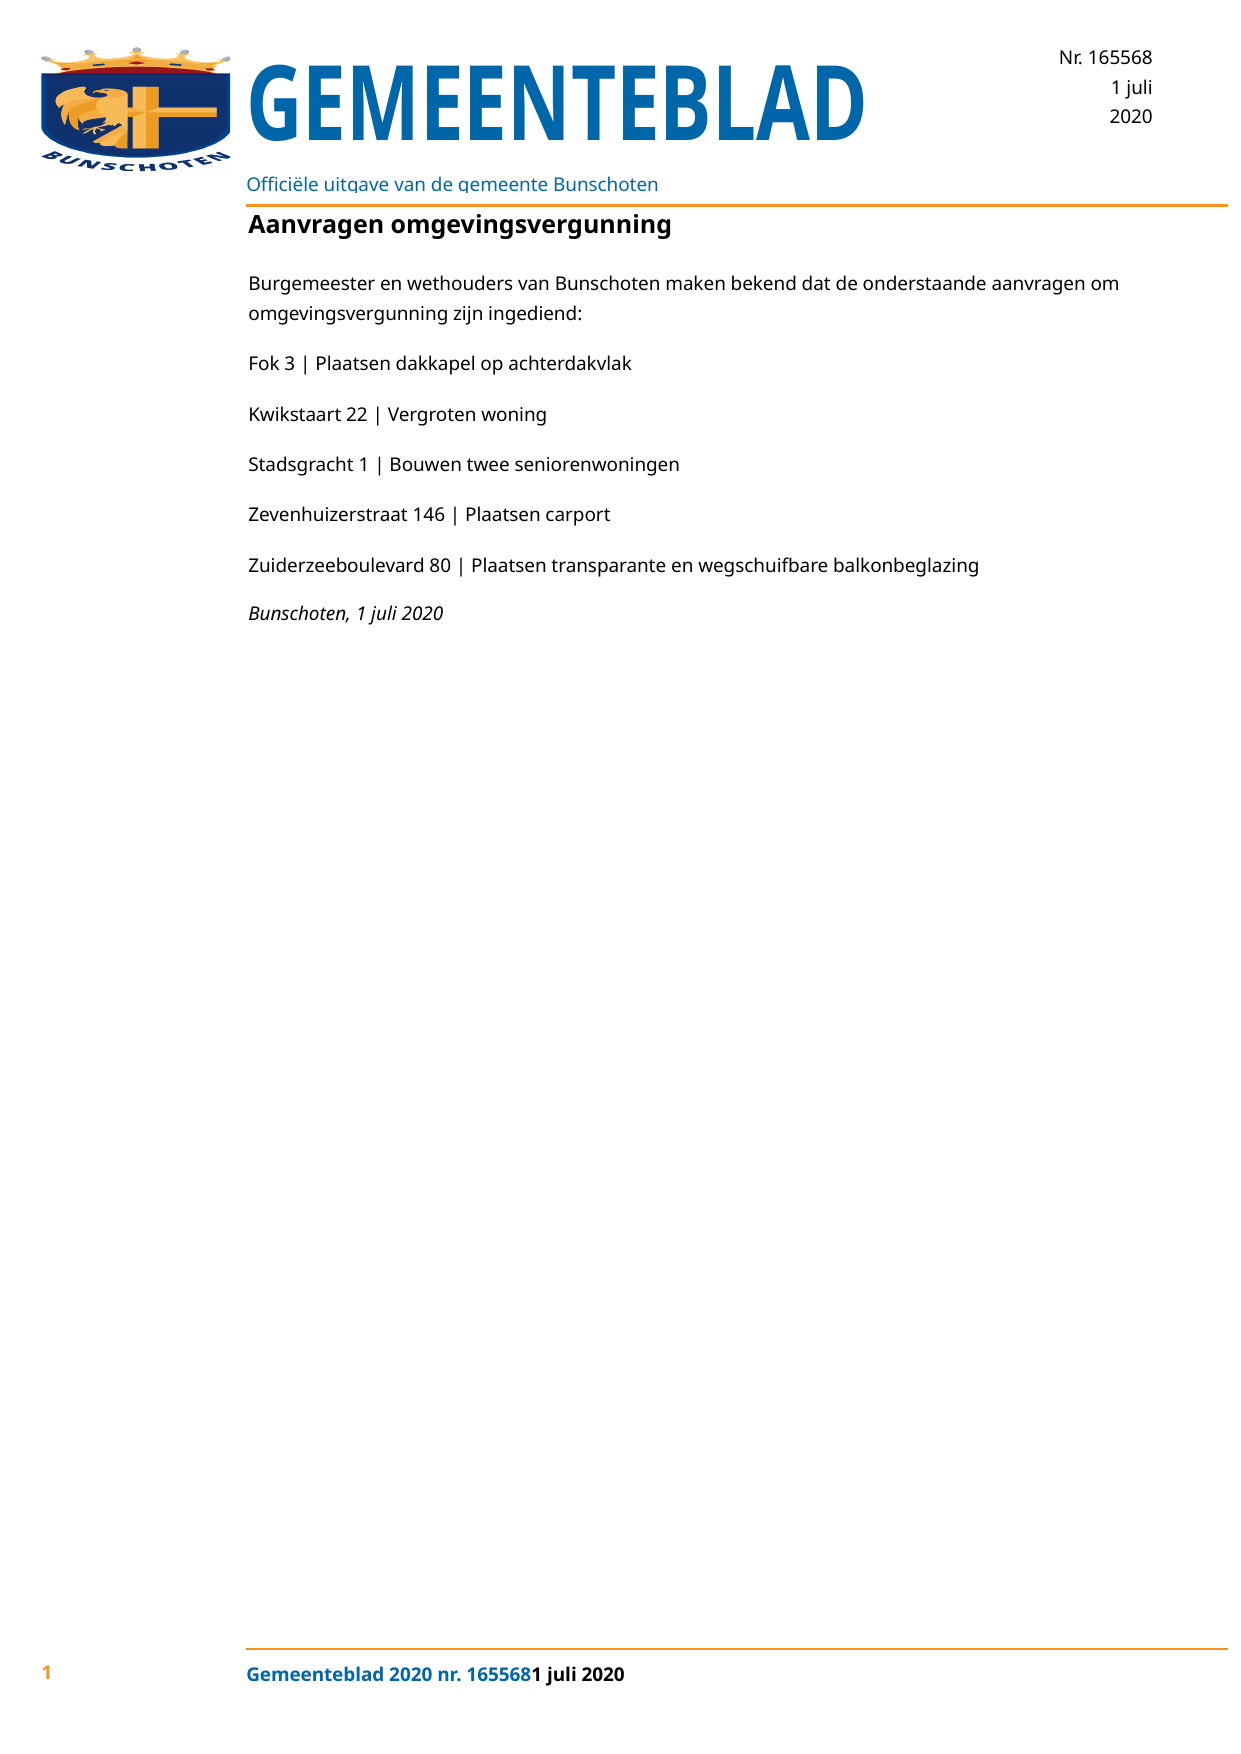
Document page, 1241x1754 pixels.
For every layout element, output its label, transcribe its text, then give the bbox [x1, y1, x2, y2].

text Stadsgracht 1 | Bouwen twee seniorenwoningen [248, 451, 1152, 477]
picture [41, 47, 231, 172]
text Aanvragen omgevingsvergunning [248, 207, 1152, 241]
text Zevenhuizerstraat 146 | Plaatsen carport [248, 502, 1152, 527]
text Fok 3 | Plaatsen dakkapel op achterdakvlak [248, 350, 1152, 376]
text Kwikstaart 22 | Vergroten woning [248, 401, 1152, 426]
text Bunschoten, 1 juli 2020 [248, 600, 1152, 626]
text Burgemeester en wethouders van Bunschoten maken bekend dat de onderstaande aanvragen om omgevingsvergunning zijn ingediend: [248, 270, 1152, 326]
text Zuiderzeeboulevard 80 | Plaatsen transparante en wegschuifbare balkonbeglazing [248, 552, 1152, 578]
